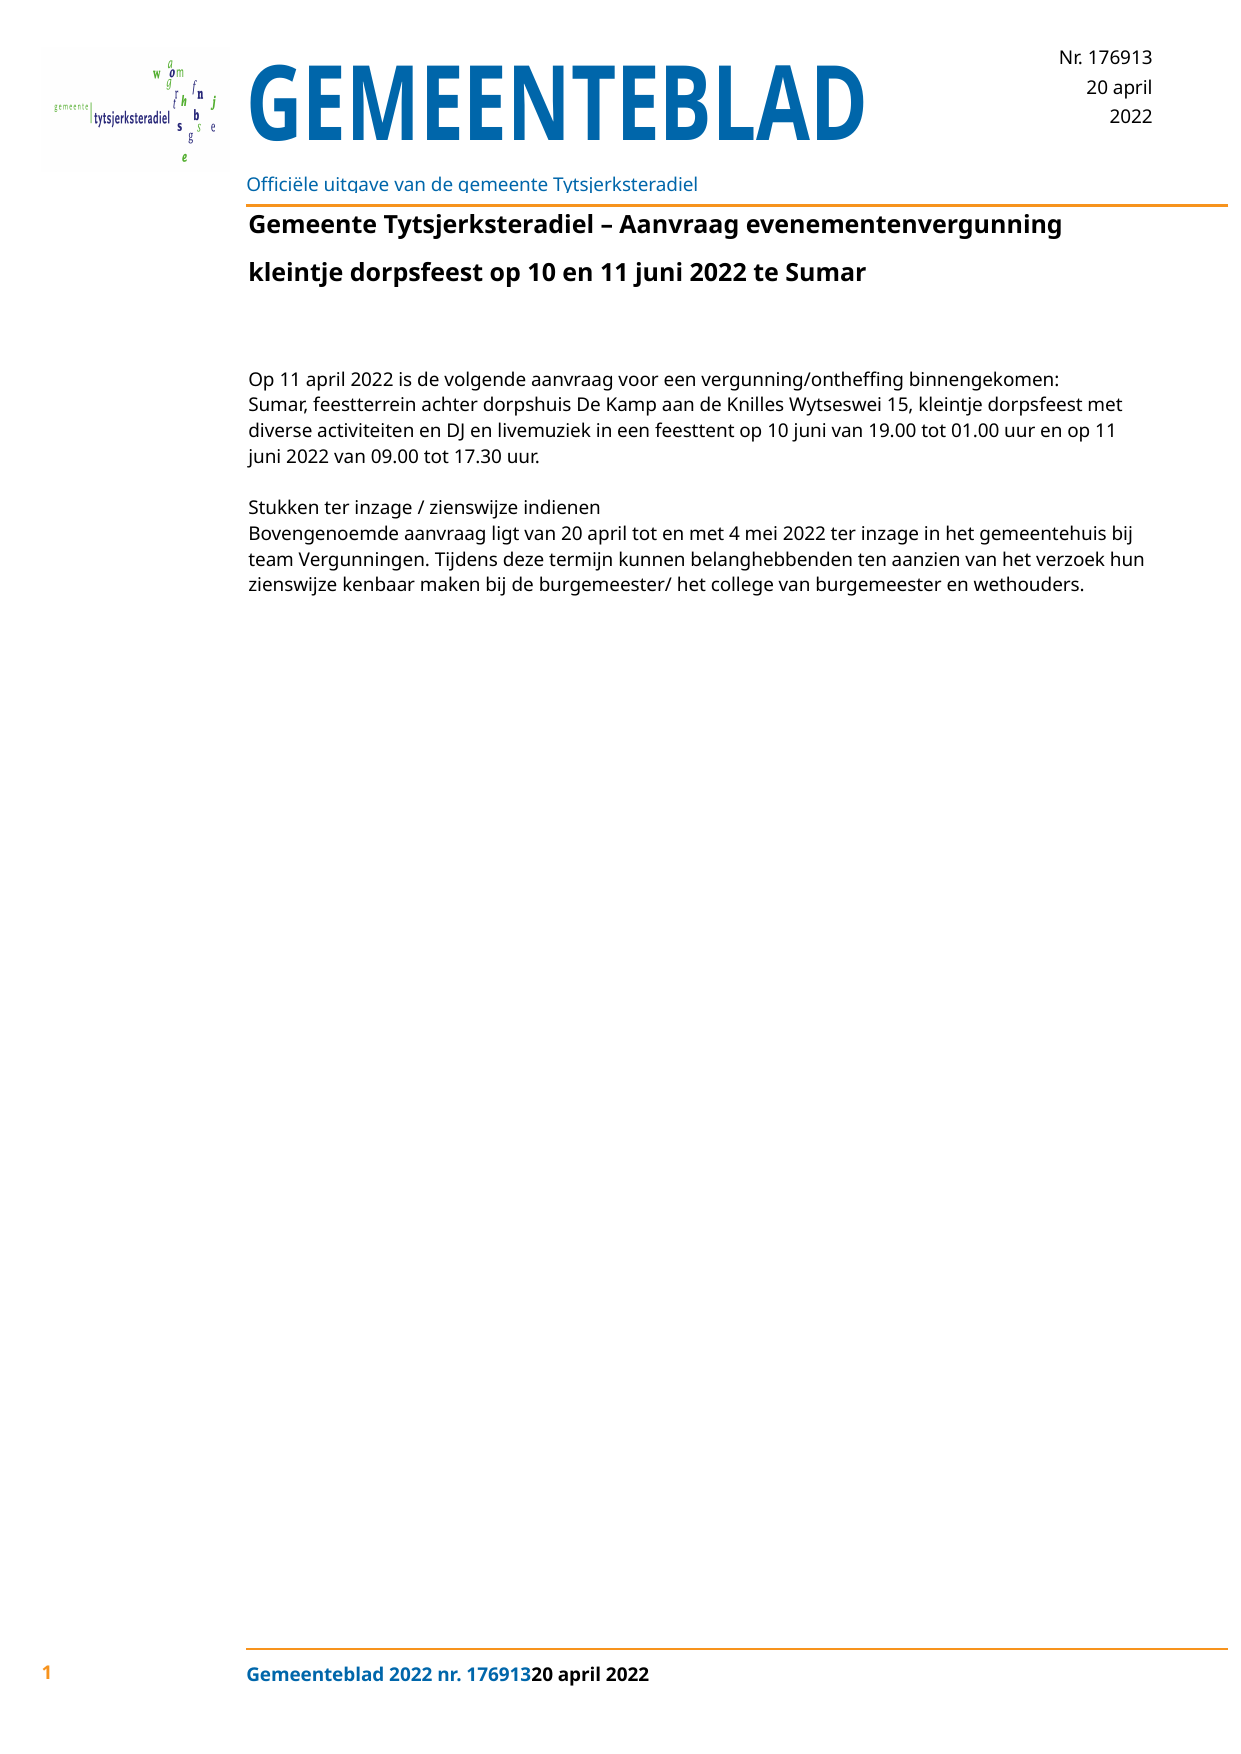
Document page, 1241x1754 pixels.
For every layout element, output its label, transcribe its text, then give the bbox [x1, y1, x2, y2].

text Sumar, feestterrein achter dorpshuis De Kamp aan de Knilles Wytseswei 15, kleintje dorpsfeest met diverse activiteiten en DJ en livemuziek in een feesttent op 10 juni van 19.00 tot 01.00 uur en op 11 juni 2022 van 09.00 tot 17.30 uur. [248, 391, 1152, 469]
text Bovengenoemde aanvraag ligt van 20 april tot en met 4 mei 2022 ter inzage in het gemeentehuis bij team Vergunningen. Tijdens deze termijn kunnen belanghebbenden ten aanzien van het verzoek hun zienswijze kenbaar maken bij de burgemeester/ het college van burgemeester en wethouders. [248, 520, 1152, 597]
text Gemeente Tytsjerksteradiel – Aanvraag evenementenvergunning kleintje dorpsfeest op 10 en 11 juni 2022 te Sumar [248, 207, 1152, 288]
text Op 11 april 2022 is de volgende aanvraag voor een vergunning/ontheffing binnengekomen: [248, 366, 1152, 391]
text Stukken ter inzage / zienswijze indienen [248, 494, 1152, 520]
picture [41, 47, 231, 172]
